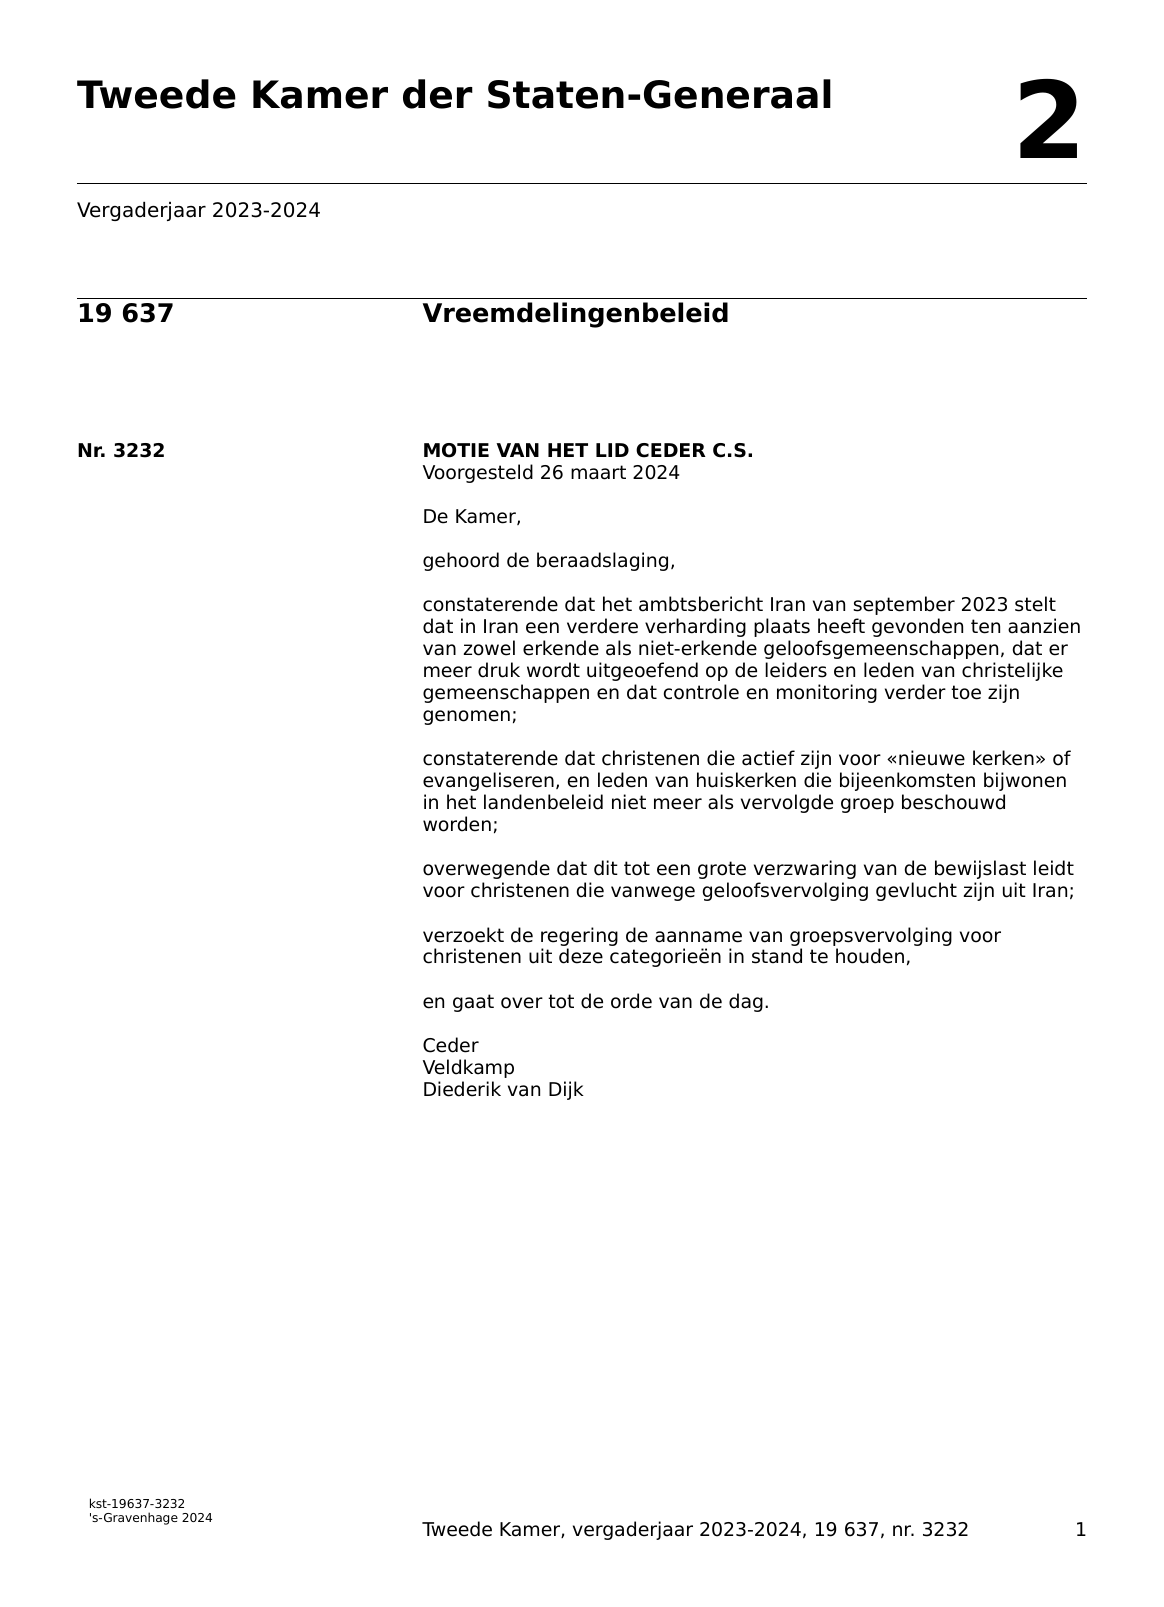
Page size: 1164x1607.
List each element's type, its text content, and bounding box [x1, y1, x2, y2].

subtitle Nr. 3232 MOTIE VAN HET LID CEDER C.S. [77, 440, 1087, 462]
text Ceder [422, 1035, 1087, 1057]
text en gaat over tot de orde van de dag. [422, 991, 1087, 1013]
text Voorgesteld 26 maart 2024 [422, 462, 1087, 484]
text 's-Gravenhage 2024 [88, 1511, 323, 1525]
text De Kamer, [422, 506, 1087, 528]
subtitle 19 637 Vreemdelingenbeleid [77, 299, 1087, 329]
text verzoekt de regering de aanname van groepsvervolging voor christenen uit deze categorieën in stand te houden, [422, 924, 1087, 968]
text constaterende dat christenen die actief zijn voor «nieuwe kerken» of evangeliseren, en leden van huiskerken die bijeenkomsten bijwonen in het landenbeleid niet meer als vervolgde groep beschouwd worden; [422, 748, 1087, 836]
table_cell Vergaderjaar 2023-2024 [77, 184, 1087, 298]
text constaterende dat het ambtsbericht Iran van september 2023 stelt dat in Iran een verdere verharding plaats heeft gevonden ten aanzien van zowel erkende als niet-erkende geloofsgemeenschappen, dat er meer druk wordt uitgeoefend op de leiders en leden van christelijke gemeenschappen en dat controle en monitoring verder toe zijn genomen; [422, 594, 1087, 726]
table_header Tweede Kamer der Staten-Generaal [77, 59, 886, 183]
text overwegende dat dit tot een grote verzwaring van de bewijslast leidt voor christenen die vanwege geloofsvervolging gevlucht zijn uit Iran; [422, 858, 1087, 902]
text kst-19637-3232 [88, 1497, 323, 1511]
text Veldkamp [422, 1057, 1087, 1079]
table_header 2 [886, 59, 1087, 183]
text Diederik van Dijk [422, 1079, 1087, 1101]
text gehoord de beraadslaging, [422, 550, 1087, 572]
